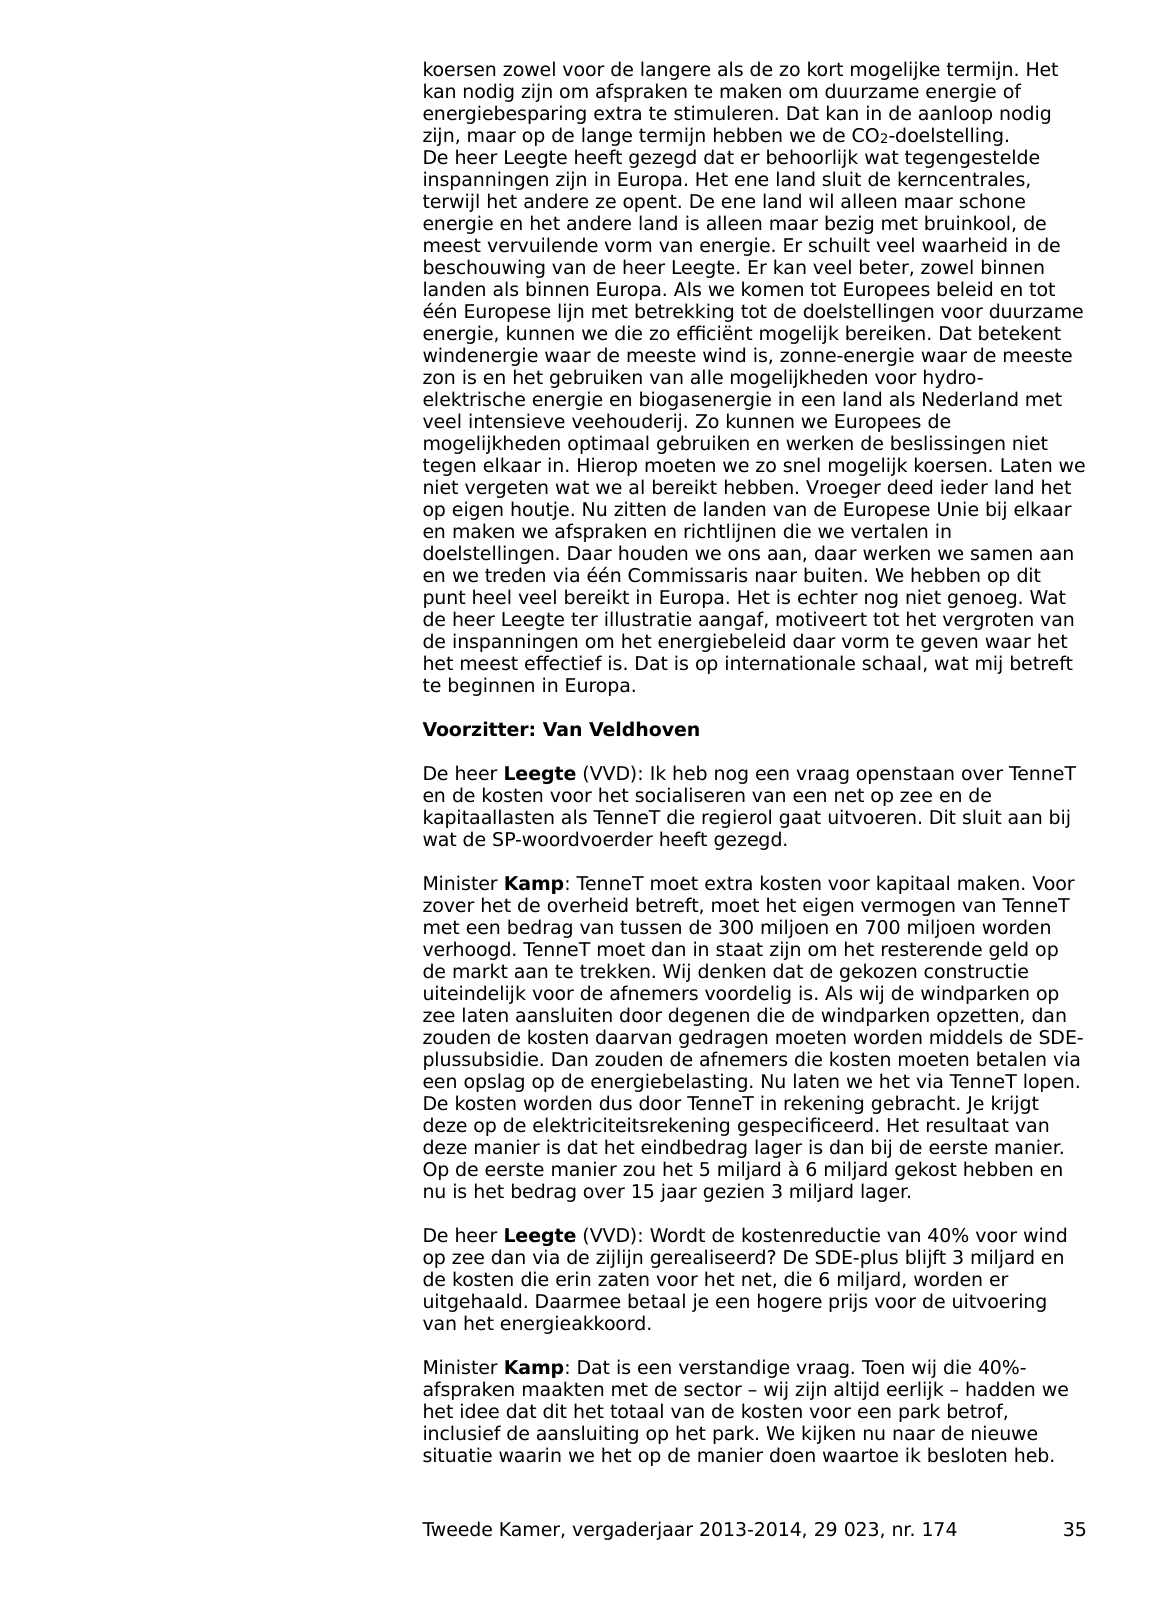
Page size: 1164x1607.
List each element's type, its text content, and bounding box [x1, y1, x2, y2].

text koersen zowel voor de langere als de zo kort mogelijke termijn. Het kan nodig zijn om afspraken te maken om duurzame energie of energiebesparing extra te stimuleren. Dat kan in de aanloop nodig zijn, maar op de lange termijn hebben we de CO2-doelstelling. [422, 59, 1087, 147]
text Minister Kamp: Dat is een verstandige vraag. Toen wij die 40%-afspraken maakten met de sector – wij zijn altijd eerlijk – hadden we het idee dat dit het totaal van de kosten voor een park betrof, inclusief de aansluiting op het park. We kijken nu naar de nieuwe situatie waarin we het op de manier doen waartoe ik besloten heb. [422, 1357, 1087, 1467]
text De heer Leegte (VVD): Wordt de kostenreductie van 40% voor wind op zee dan via de zijlijn gerealiseerd? De SDE-plus blijft 3 miljard en de kosten die erin zaten voor het net, die 6 miljard, worden er uitgehaald. Daarmee betaal je een hogere prijs voor de uitvoering van het energieakkoord. [422, 1225, 1087, 1335]
subtitle Voorzitter: Van Veldhoven [422, 719, 1087, 741]
text De heer Leegte heeft gezegd dat er behoorlijk wat tegengestelde inspanningen zijn in Europa. Het ene land sluit de kerncentrales, terwijl het andere ze opent. De ene land wil alleen maar schone energie en het andere land is alleen maar bezig met bruinkool, de meest vervuilende vorm van energie. Er schuilt veel waarheid in de beschouwing van de heer Leegte. Er kan veel beter, zowel binnen landen als binnen Europa. Als we komen tot Europees beleid en tot één Europese lijn met betrekking tot de doelstellingen voor duurzame energie, kunnen we die zo efficiënt mogelijk bereiken. Dat betekent windenergie waar de meeste wind is, zonne-energie waar de meeste zon is en het gebruiken van alle mogelijkheden voor hydro-elektrische energie en biogasenergie in een land als Nederland met veel intensieve veehouderij. Zo kunnen we Europees de mogelijkheden optimaal gebruiken en werken de beslissingen niet tegen elkaar in. Hierop moeten we zo snel mogelijk koersen. Laten we niet vergeten wat we al bereikt hebben. Vroeger deed ieder land het op eigen houtje. Nu zitten de landen van de Europese Unie bij elkaar en maken we afspraken en richtlijnen die we vertalen in doelstellingen. Daar houden we ons aan, daar werken we samen aan en we treden via één Commissaris naar buiten. We hebben op dit punt heel veel bereikt in Europa. Het is echter nog niet genoeg. Wat de heer Leegte ter illustratie aangaf, motiveert tot het vergroten van de inspanningen om het energiebeleid daar vorm te geven waar het het meest effectief is. Dat is op internationale schaal, wat mij betreft te beginnen in Europa. [422, 147, 1087, 696]
text De heer Leegte (VVD): Ik heb nog een vraag openstaan over TenneT en de kosten voor het socialiseren van een net op zee en de kapitaallasten als TenneT die regierol gaat uitvoeren. Dit sluit aan bij wat de SP-woordvoerder heeft gezegd. [422, 763, 1087, 851]
text Minister Kamp: TenneT moet extra kosten voor kapitaal maken. Voor zover het de overheid betreft, moet het eigen vermogen van TenneT met een bedrag van tussen de 300 miljoen en 700 miljoen worden verhoogd. TenneT moet dan in staat zijn om het resterende geld op de markt aan te trekken. Wij denken dat de gekozen constructie uiteindelijk voor de afnemers voordelig is. Als wij de windparken op zee laten aansluiten door degenen die de windparken opzetten, dan zouden de kosten daarvan gedragen moeten worden middels de SDE-plussubsidie. Dan zouden de afnemers die kosten moeten betalen via een opslag op de energiebelasting. Nu laten we het via TenneT lopen. De kosten worden dus door TenneT in rekening gebracht. Je krijgt deze op de elektriciteitsrekening gespecificeerd. Het resultaat van deze manier is dat het eindbedrag lager is dan bij de eerste manier. Op de eerste manier zou het 5 miljard à 6 miljard gekost hebben en nu is het bedrag over 15 jaar gezien 3 miljard lager. [422, 873, 1087, 1203]
